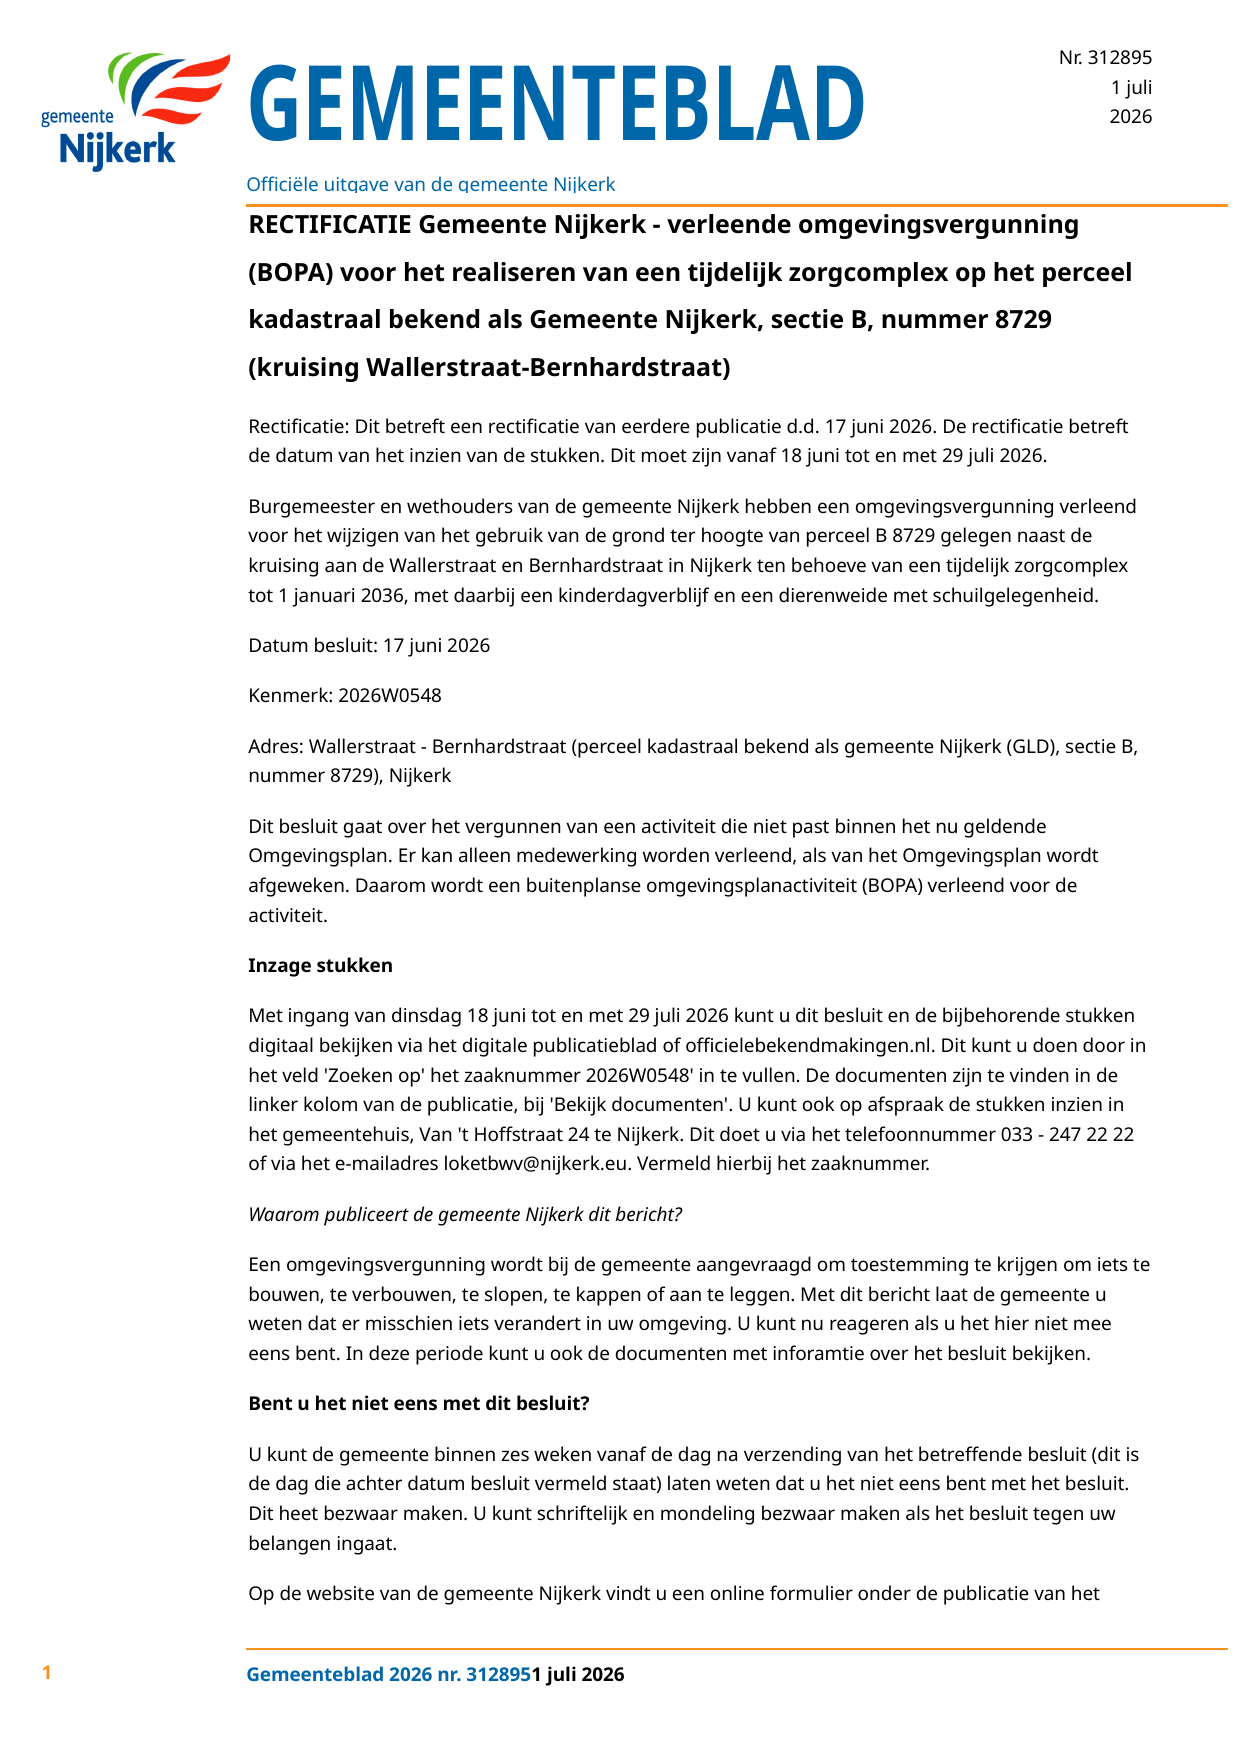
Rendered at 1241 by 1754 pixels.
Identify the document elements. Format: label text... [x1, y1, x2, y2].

text Dit besluit gaat over het vergunnen van een activiteit die niet past binnen het nu geldende Omgevingsplan. Er kan alleen medewerking worden verleend, als van het Omgevingsplan wordt afgeweken. Daarom wordt een buitenplanse omgevingsplanactiviteit (BOPA) verleend voor de activiteit. [248, 813, 1152, 928]
picture [41, 47, 231, 172]
text Burgemeester en wethouders van de gemeente Nijkerk hebben een omgevingsvergunning verleend voor het wijzigen van het gebruik van de grond ter hoogte van perceel B 8729 gelegen naast de kruising aan de Wallerstraat en Bernhardstraat in Nijkerk ten behoeve van een tijdelijk zorgcomplex tot 1 januari 2036, met daarbij een kinderdagverblijf en een dierenweide met schuilgelegenheid. [248, 493, 1152, 608]
text Waarom publiceert de gemeente Nijkerk dit bericht? [248, 1201, 1152, 1227]
text Datum besluit: 17 juni 2026 [248, 632, 1152, 658]
text Een omgevingsvergunning wordt bij de gemeente aangevraagd om toestemming te krijgen om iets te bouwen, te verbouwen, te slopen, te kappen of aan te leggen. Met dit bericht laat de gemeente u weten dat er misschien iets verandert in uw omgeving. U kunt nu reageren als u het hier niet mee eens bent. In deze periode kunt u ook de documenten met inforamtie over het besluit bekijken. [248, 1251, 1152, 1366]
text RECTIFICATIE Gemeente Nijkerk - verleende omgevingsvergunning (BOPA) voor het realiseren van een tijdelijk zorgcomplex op het perceel kadastraal bekend als Gemeente Nijkerk, sectie B, nummer 8729 (kruising Wallerstraat-Bernhardstraat) [248, 207, 1152, 384]
text Kenmerk: 2026W0548 [248, 683, 1152, 708]
text Op de website van de gemeente Nijkerk vindt u een online formulier onder de publicatie van het [248, 1580, 1152, 1606]
text U kunt de gemeente binnen zes weken vanaf de dag na verzending van het betreffende besluit (dit is de dag die achter datum besluit vermeld staat) laten weten dat u het niet eens bent met het besluit. Dit heet bezwaar maken. U kunt schriftelijk en mondeling bezwaar maken als het besluit tegen uw belangen ingaat. [248, 1441, 1152, 1556]
text Inzage stukken [248, 952, 1152, 978]
text Rectificatie: Dit betreft een rectificatie van eerdere publicatie d.d. 17 juni 2026. De rectificatie betreft de datum van het inzien van de stukken. Dit moet zijn vanaf 18 juni tot en met 29 juli 2026. [248, 413, 1152, 468]
text Adres: Wallerstraat - Bernhardstraat (perceel kadastraal bekend als gemeente Nijkerk (GLD), sectie B, nummer 8729), Nijkerk [248, 733, 1152, 788]
text Bent u het niet eens met dit besluit? [248, 1391, 1152, 1416]
text Met ingang van dinsdag 18 juni tot en met 29 juli 2026 kunt u dit besluit en de bijbehorende stukken digitaal bekijken via het digitale publicatieblad of officielebekendmakingen.nl. Dit kunt u doen door in het veld 'Zoeken op' het zaaknummer 2026W0548' in te vullen. De documenten zijn te vinden in de linker kolom van de publicatie, bij 'Bekijk documenten'. U kunt ook op afspraak de stukken inzien in het gemeentehuis, Van 't Hoffstraat 24 te Nijkerk. Dit doet u via het telefoonnummer 033 - 247 22 22 of via het e-mailadres loketbwv@nijkerk.eu. Vermeld hierbij het zaaknummer. [248, 1003, 1152, 1176]
